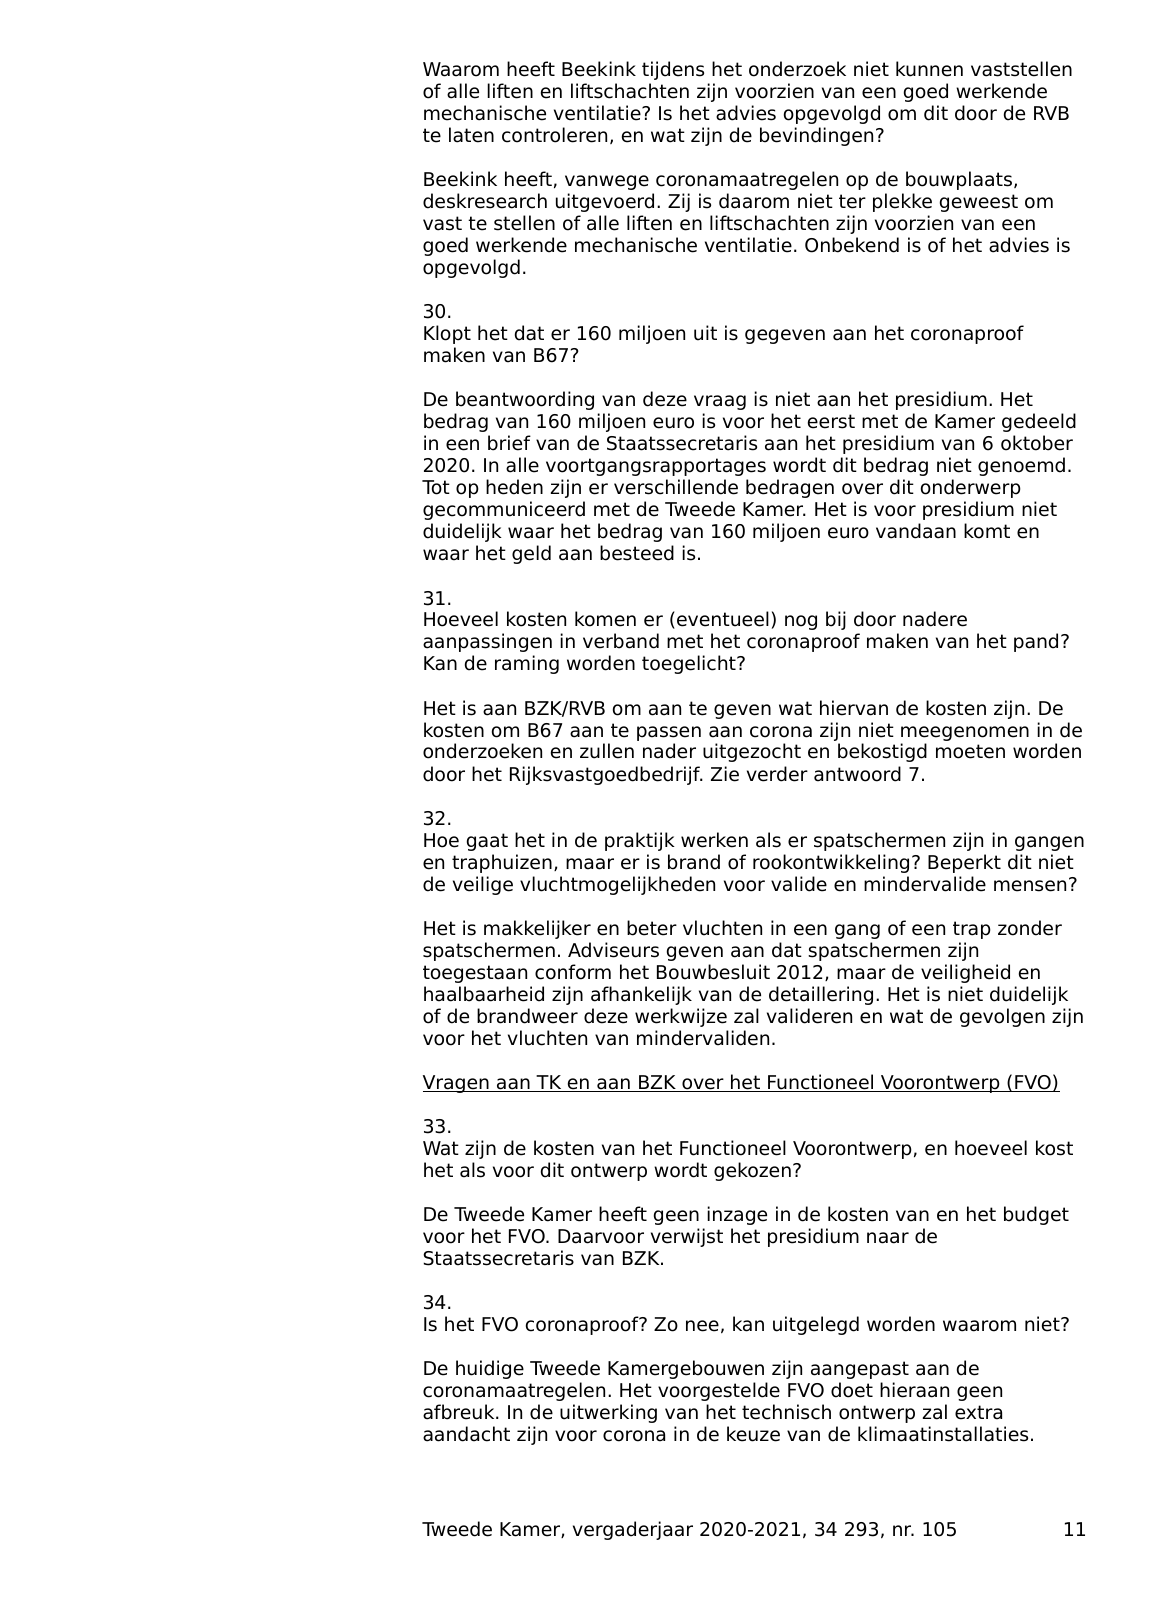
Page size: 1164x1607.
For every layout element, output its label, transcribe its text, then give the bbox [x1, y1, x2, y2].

text Hoe gaat het in de praktijk werken als er spatschermen zijn in gangen en traphuizen, maar er is brand of rookontwikkeling? Beperkt dit niet de veilige vluchtmogelijkheden voor valide en mindervalide mensen? [422, 829, 1087, 896]
text Hoeveel kosten komen er (eventueel) nog bij door nadere aanpassingen in verband met het coronaproof maken van het pand? Kan de raming worden toegelicht? [422, 609, 1087, 675]
text 31. [422, 587, 1087, 609]
text De huidige Tweede Kamergebouwen zijn aangepast aan de coronamaatregelen. Het voorgestelde FVO doet hieraan geen afbreuk. In de uitwerking van het technisch ontwerp zal extra aandacht zijn voor corona in de keuze van de klimaatinstallaties. [422, 1358, 1087, 1446]
text Wat zijn de kosten van het Functioneel Voorontwerp, en hoeveel kost het als voor dit ontwerp wordt gekozen? [422, 1138, 1087, 1182]
text 34. [422, 1292, 1087, 1314]
text De beantwoording van deze vraag is niet aan het presidium. Het bedrag van 160 miljoen euro is voor het eerst met de Kamer gedeeld in een brief van de Staatssecretaris aan het presidium van 6 oktober 2020. In alle voortgangsrapportages wordt dit bedrag niet genoemd. Tot op heden zijn er verschillende bedragen over dit onderwerp gecommuniceerd met de Tweede Kamer. Het is voor presidium niet duidelijk waar het bedrag van 160 miljoen euro vandaan komt en waar het geld aan besteed is. [422, 389, 1087, 565]
subtitle Vragen aan TK en aan BZK over het Functioneel Voorontwerp (FVO) [422, 1072, 1087, 1094]
text Het is makkelijker en beter vluchten in een gang of een trap zonder spatschermen. Adviseurs geven aan dat spatschermen zijn toegestaan conform het Bouwbesluit 2012, maar de veiligheid en haalbaarheid zijn afhankelijk van de detaillering. Het is niet duidelijk of de brandweer deze werkwijze zal valideren en wat de gevolgen zijn voor het vluchten van mindervaliden. [422, 918, 1087, 1049]
text 33. [422, 1116, 1087, 1138]
text Beekink heeft, vanwege coronamaatregelen op de bouwplaats, deskresearch uitgevoerd. Zij is daarom niet ter plekke geweest om vast te stellen of alle liften en liftschachten zijn voorzien van een goed werkende mechanische ventilatie. Onbekend is of het advies is opgevolgd. [422, 169, 1087, 279]
text Het is aan BZK/RVB om aan te geven wat hiervan de kosten zijn. De kosten om B67 aan te passen aan corona zijn niet meegenomen in de onderzoeken en zullen nader uitgezocht en bekostigd moeten worden door het Rijksvastgoedbedrijf. Zie verder antwoord 7. [422, 697, 1087, 785]
text Waarom heeft Beekink tijdens het onderzoek niet kunnen vaststellen of alle liften en liftschachten zijn voorzien van een goed werkende mechanische ventilatie? Is het advies opgevolgd om dit door de RVB te laten controleren, en wat zijn de bevindingen? [422, 59, 1087, 147]
text De Tweede Kamer heeft geen inzage in de kosten van en het budget voor het FVO. Daarvoor verwijst het presidium naar de Staatssecretaris van BZK. [422, 1204, 1087, 1270]
text Klopt het dat er 160 miljoen uit is gegeven aan het coronaproof maken van B67? [422, 323, 1087, 367]
text 32. [422, 808, 1087, 829]
text 30. [422, 301, 1087, 323]
text Is het FVO coronaproof? Zo nee, kan uitgelegd worden waarom niet? [422, 1314, 1087, 1336]
